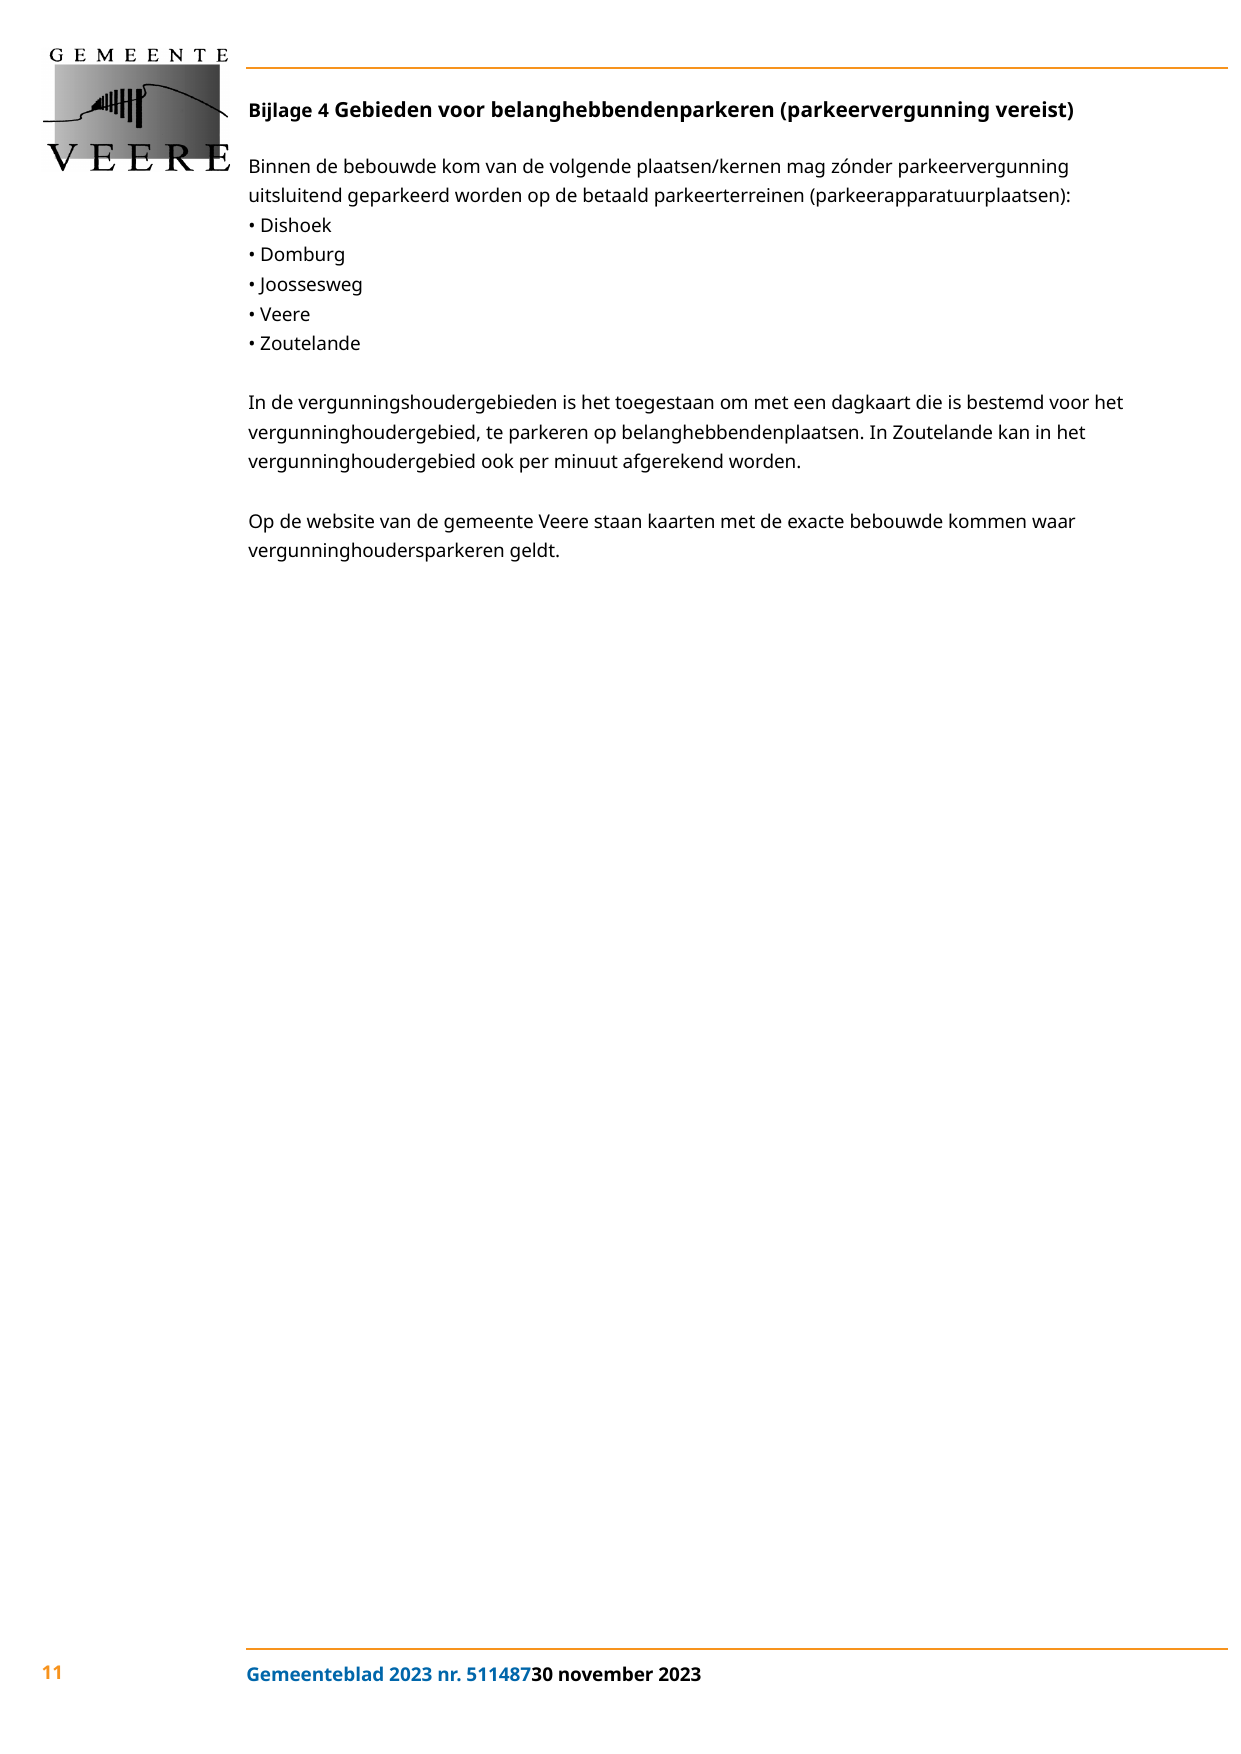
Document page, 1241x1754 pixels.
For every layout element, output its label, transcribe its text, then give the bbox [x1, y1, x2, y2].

text Op de website van de gemeente Veere staan kaarten met de exacte bebouwde kommen waar vergunninghoudersparkeren geldt. [248, 508, 1152, 563]
text • Joossesweg [248, 271, 1152, 297]
text Binnen de bebouwde kom van de volgende plaatsen/kernen mag zónder parkeervergunning uitsluitend geparkeerd worden op de betaald parkeerterreinen (parkeerapparatuurplaatsen): [248, 153, 1152, 208]
text • Dishoek [248, 212, 1152, 238]
text In de vergunningshoudergebieden is het toegestaan om met een dagkaart die is bestemd voor het vergunninghoudergebied, te parkeren op belanghebbendenplaatsen. In Zoutelande kan in het vergunninghoudergebied ook per minuut afgerekend worden. [248, 389, 1152, 474]
text • Veere [248, 301, 1152, 327]
picture [41, 47, 231, 172]
text • Domburg [248, 242, 1152, 267]
text Bijlage 4 Gebieden voor belanghebbendenparkeren (parkeervergunning vereist) [248, 95, 1152, 123]
text • Zoutelande [248, 330, 1152, 356]
